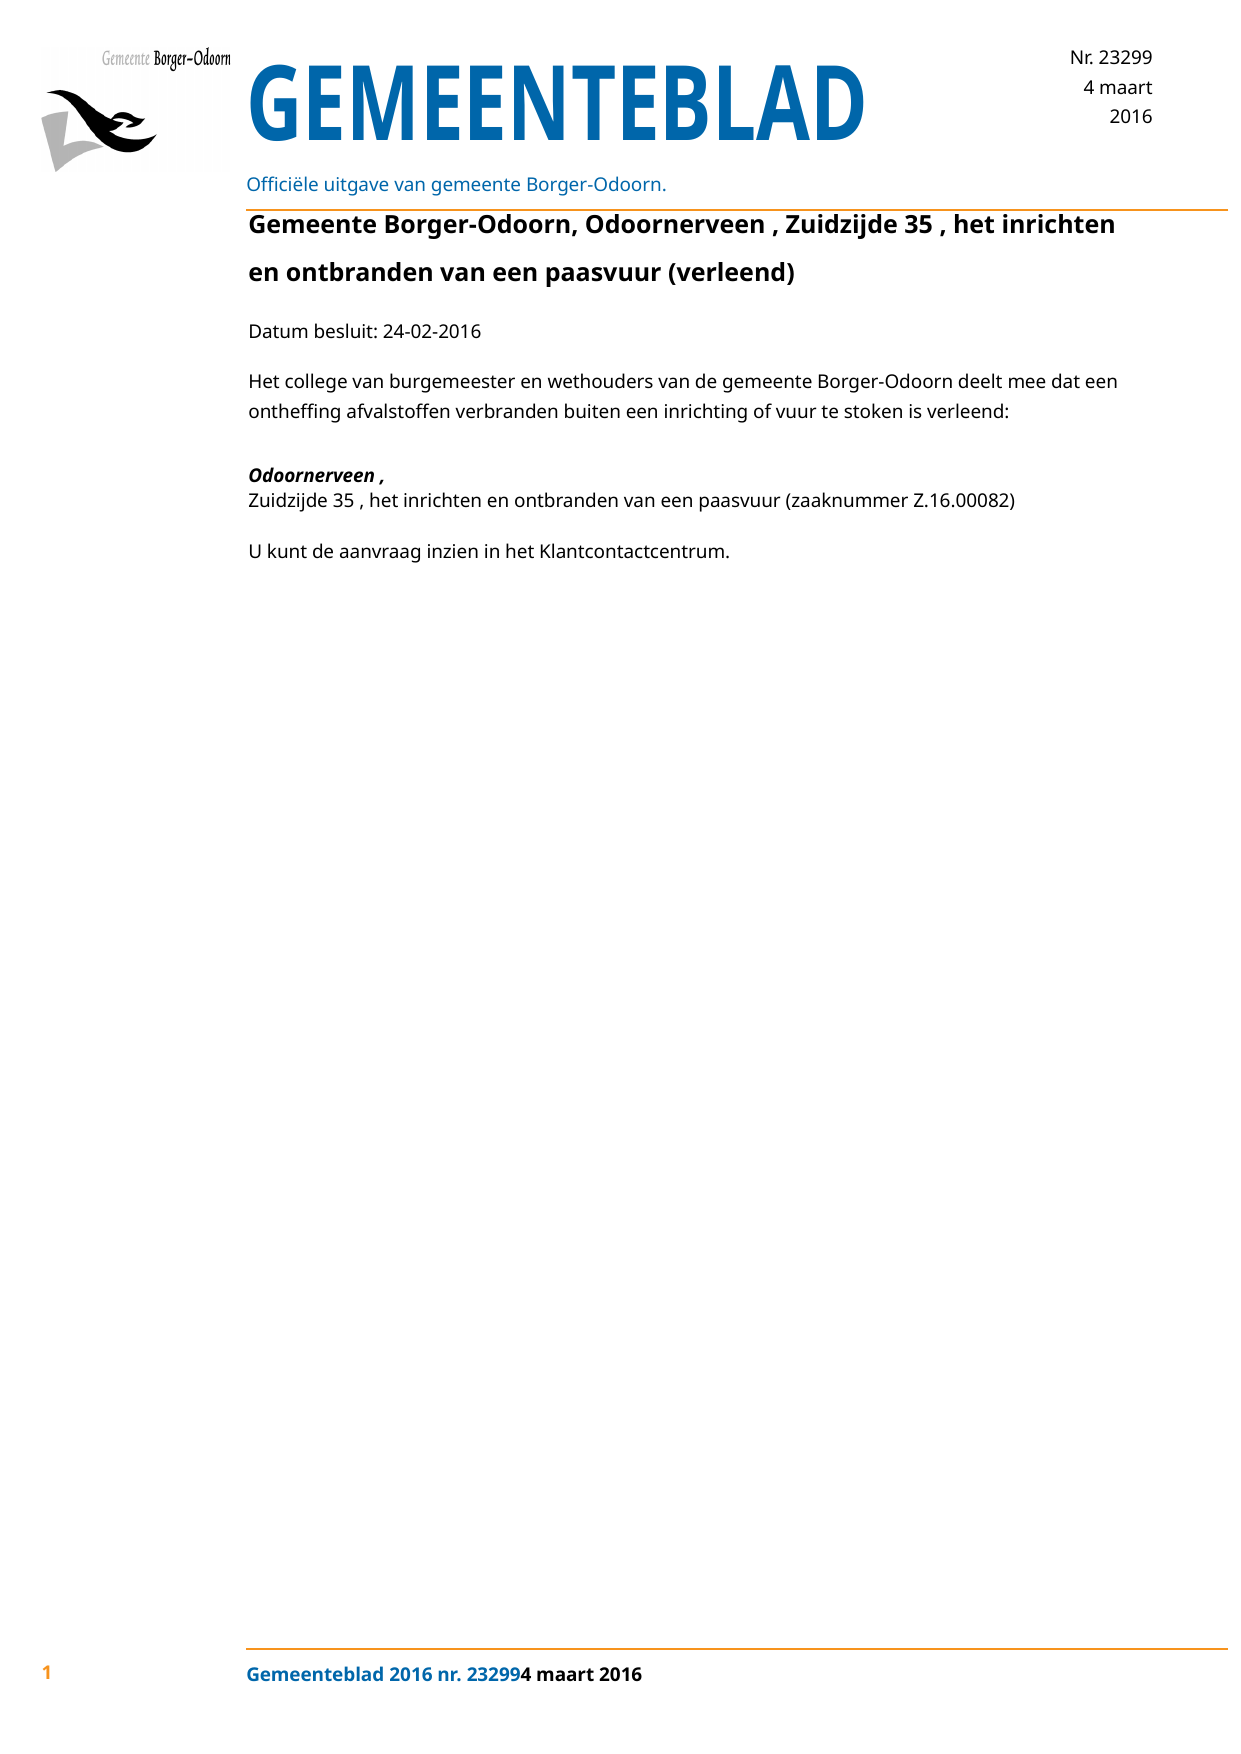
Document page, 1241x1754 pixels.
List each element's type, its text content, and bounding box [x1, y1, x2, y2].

text Datum besluit: 24-02-2016 [248, 318, 1152, 344]
text Gemeente Borger-Odoorn, Odoornerveen , Zuidzijde 35 , het inrichten en ontbranden van een paasvuur (verleend) [248, 211, 1152, 288]
text Zuidzijde 35 , het inrichten en ontbranden van een paasvuur (zaaknummer Z.16.00082) [248, 488, 1152, 513]
text Odoornerveen , [248, 462, 1152, 488]
picture [41, 47, 231, 172]
text U kunt de aanvraag inzien in het Klantcontactcentrum. [248, 538, 1152, 564]
text Het college van burgemeester en wethouders van de gemeente Borger-Odoorn deelt mee dat een ontheffing afvalstoffen verbranden buiten een inrichting of vuur te stoken is verleend: [248, 368, 1152, 424]
